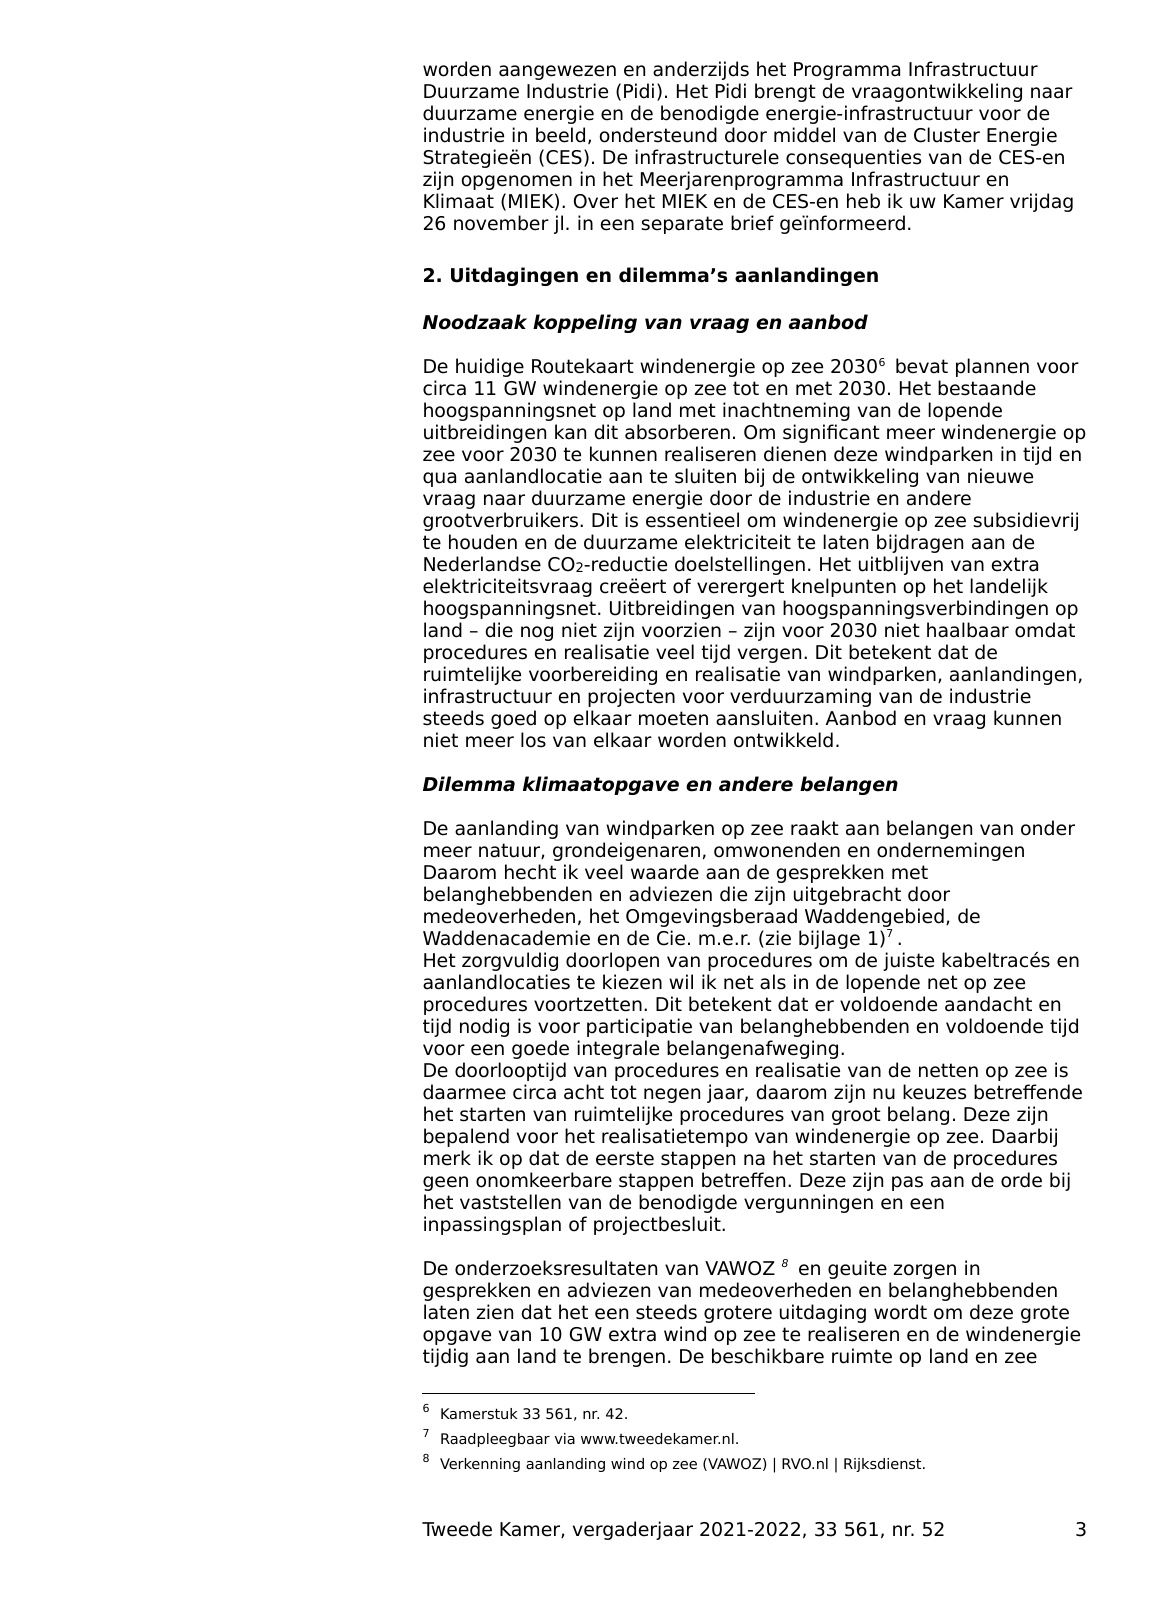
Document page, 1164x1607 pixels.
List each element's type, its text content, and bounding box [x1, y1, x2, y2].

text Raadpleegbaar via www.tweedekamer.nl. [422, 1427, 1087, 1449]
subtitle 2. Uitdagingen en dilemma’s aanlandingen [422, 265, 1087, 287]
text Kamerstuk 33 561, nr. 42. [422, 1402, 1087, 1424]
text De aanlanding van windparken op zee raakt aan belangen van onder meer natuur, grondeigenaren, omwonenden en ondernemingen Daarom hecht ik veel waarde aan de gesprekken met belanghebbenden en adviezen die zijn uitgebracht door medeoverheden, het Omgevingsberaad Waddengebied, de Waddenacademie en de Cie. m.e.r. (zie bijlage 1). [422, 818, 1087, 950]
subtitle Noodzaak koppeling van vraag en aanbod [422, 312, 1087, 334]
text Verkenning aanlanding wind op zee (VAWOZ) | RVO.nl | Rijksdienst. [422, 1452, 1087, 1474]
text De doorlooptijd van procedures en realisatie van de netten op zee is daarmee circa acht tot negen jaar, daarom zijn nu keuzes betreffende het starten van ruimtelijke procedures van groot belang. Deze zijn bepalend voor het realisatietempo van windenergie op zee. Daarbij merk ik op dat de eerste stappen na het starten van de procedures geen onomkeerbare stappen betreffen. Deze zijn pas aan de orde bij het vaststellen van de benodigde vergunningen en een inpassingsplan of projectbesluit. [422, 1060, 1087, 1236]
subtitle Dilemma klimaatopgave en andere belangen [422, 774, 1087, 796]
text De onderzoeksresultaten van VAWOZ en geuite zorgen in gesprekken en adviezen van medeoverheden en belanghebbenden laten zien dat het een steeds grotere uitdaging wordt om deze grote opgave van 10 GW extra wind op zee te realiseren en de windenergie tijdig aan land te brengen. De beschikbare ruimte op land en zee [422, 1258, 1087, 1368]
text worden aangewezen en anderzijds het Programma Infrastructuur Duurzame Industrie (Pidi). Het Pidi brengt de vraagontwikkeling naar duurzame energie en de benodigde energie-infrastructuur voor de industrie in beeld, ondersteund door middel van de Cluster Energie Strategieën (CES). De infrastructurele consequenties van de CES-en zijn opgenomen in het Meerjarenprogramma Infrastructuur en Klimaat (MIEK). Over het MIEK en de CES-en heb ik uw Kamer vrijdag 26 november jl. in een separate brief geïnformeerd. [422, 59, 1087, 235]
text Het zorgvuldig doorlopen van procedures om de juiste kabeltracés en aanlandlocaties te kiezen wil ik net als in de lopende net op zee procedures voortzetten. Dit betekent dat er voldoende aandacht en tijd nodig is voor participatie van belanghebbenden en voldoende tijd voor een goede integrale belangenafweging. [422, 950, 1087, 1060]
text De huidige Routekaart windenergie op zee 2030 bevat plannen voor circa 11 GW windenergie op zee tot en met 2030. Het bestaande hoogspanningsnet op land met inachtneming van de lopende uitbreidingen kan dit absorberen. Om significant meer windenergie op zee voor 2030 te kunnen realiseren dienen deze windparken in tijd en qua aanlandlocatie aan te sluiten bij de ontwikkeling van nieuwe vraag naar duurzame energie door de industrie en andere grootverbruikers. Dit is essentieel om windenergie op zee subsidievrij te houden en de duurzame elektriciteit te laten bijdragen aan de Nederlandse CO2-reductie doelstellingen. Het uitblijven van extra elektriciteitsvraag creëert of verergert knelpunten op het landelijk hoogspanningsnet. Uitbreidingen van hoogspanningsverbindingen op land – die nog niet zijn voorzien – zijn voor 2030 niet haalbaar omdat procedures en realisatie veel tijd vergen. Dit betekent dat de ruimtelijke voorbereiding en realisatie van windparken, aanlandingen, infrastructuur en projecten voor verduurzaming van de industrie steeds goed op elkaar moeten aansluiten. Aanbod en vraag kunnen niet meer los van elkaar worden ontwikkeld. [422, 356, 1087, 752]
